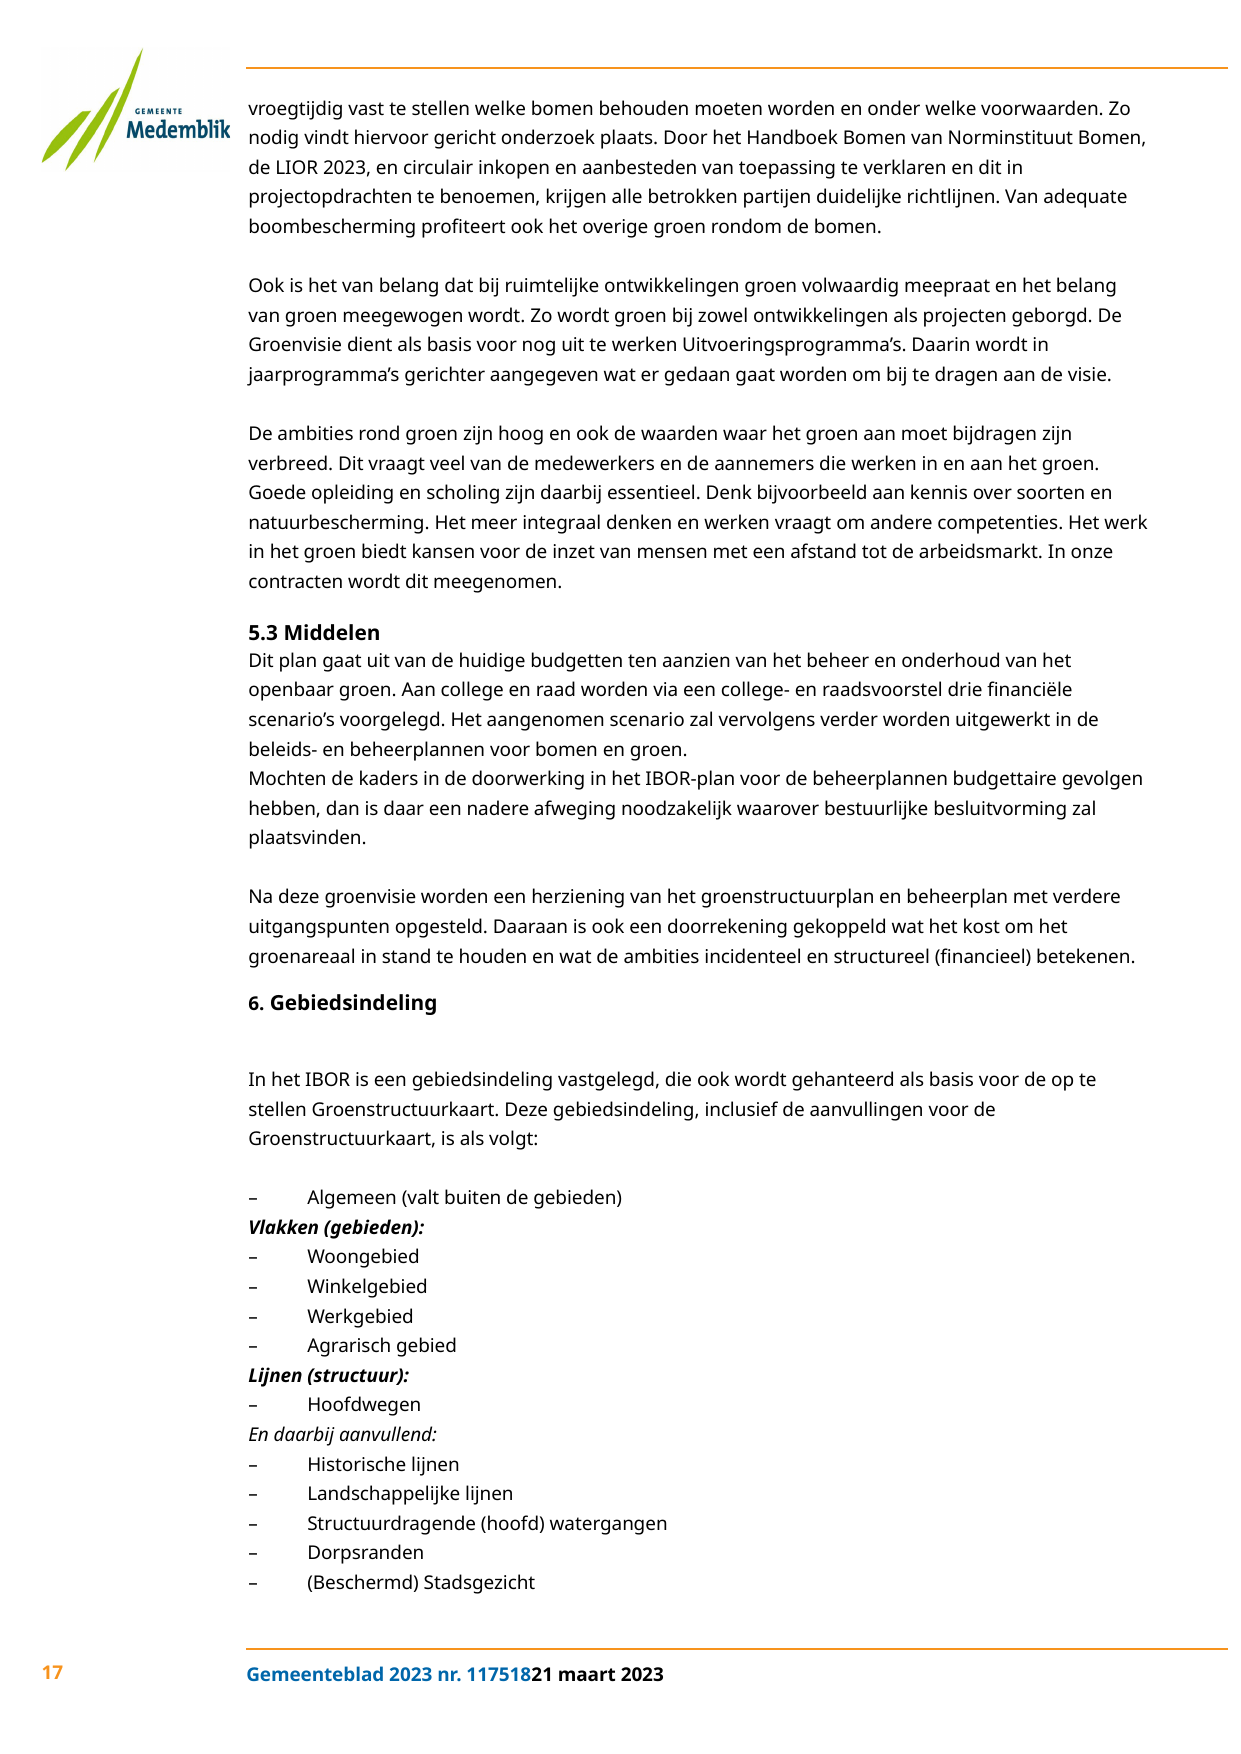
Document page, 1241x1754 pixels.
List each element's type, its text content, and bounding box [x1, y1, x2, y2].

text In het IBOR is een gebiedsindeling vastgelegd, die ook wordt gehanteerd als basis voor de op te stellen Groenstructuurkaart. Deze gebiedsindeling, inclusief de aanvullingen voor de Groenstructuurkaart, is als volgt: [248, 1066, 1152, 1151]
list Historische lijnen [248, 1451, 1152, 1476]
list Dorpsranden [248, 1539, 1152, 1565]
text vroegtijdig vast te stellen welke bomen behouden moeten worden en onder welke voorwaarden. Zo nodig vindt hiervoor gericht onderzoek plaats. Door het Handboek Bomen van Norminstituut Bomen, de LIOR 2023, en circulair inkopen en aanbesteden van toepassing te verklaren en dit in projectopdrachten te benoemen, krijgen alle betrokken partijen duidelijke richtlijnen. Van adequate boombescherming profiteert ook het overige groen rondom de bomen. [248, 95, 1152, 239]
text Ook is het van belang dat bij ruimtelijke ontwikkelingen groen volwaardig meepraat en het belang van groen meegewogen wordt. Zo wordt groen bij zowel ontwikkelingen als projecten geborgd. De Groenvisie dient als basis voor nog uit te werken Uitvoeringsprogramma’s. Daarin wordt in jaarprogramma’s gerichter aangegeven wat er gedaan gaat worden om bij te dragen aan de visie. [248, 272, 1152, 387]
list Landschappelijke lijnen [248, 1480, 1152, 1506]
text 6. Gebiedsindeling [248, 988, 1152, 1017]
list Woongebied [248, 1244, 1152, 1269]
text De ambities rond groen zijn hoog en ook de waarden waar het groen aan moet bijdragen zijn verbreed. Dit vraagt veel van de medewerkers en de aannemers die werken in en aan het groen. Goede opleiding en scholing zijn daarbij essentieel. Denk bijvoorbeeld aan kennis over soorten en natuurbescherming. Het meer integraal denken en werken vraagt om andere competenties. Het werk in het groen biedt kansen voor de inzet van mensen met een afstand tot de arbeidsmarkt. In onze contracten wordt dit meegenomen. [248, 420, 1152, 594]
list Winkelgebied [248, 1273, 1152, 1299]
list Algemeen (valt buiten de gebieden) [248, 1184, 1152, 1210]
text 5.3 Middelen [248, 618, 1152, 647]
text Mochten de kaders in de doorwerking in het IBOR-plan voor de beheerplannen budgettaire gevolgen hebben, dan is daar een nadere afweging noodzakelijk waarover bestuurlijke besluitvorming zal plaatsvinden. [248, 765, 1152, 850]
list Werkgebied [248, 1303, 1152, 1328]
text Vlakken (gebieden): [248, 1214, 1152, 1240]
list Structuurdragende (hoofd) watergangen [248, 1510, 1152, 1536]
text En daarbij aanvullend: [248, 1421, 1152, 1447]
text Na deze groenvisie worden een herziening van het groenstructuurplan en beheerplan met verdere uitgangspunten opgesteld. Daaraan is ook een doorrekening gekoppeld wat het kost om het groenareaal in stand te houden en wat de ambities incidenteel en structureel (financieel) betekenen. [248, 884, 1152, 968]
list Agrarisch gebied [248, 1332, 1152, 1358]
picture [41, 47, 231, 172]
text Lijnen (structuur): [248, 1362, 1152, 1388]
list Hoofdwegen [248, 1392, 1152, 1417]
text Dit plan gaat uit van de huidige budgetten ten aanzien van het beheer en onderhoud van het openbaar groen. Aan college en raad worden via een college- en raadsvoorstel drie financiële scenario’s voorgelegd. Het aangenomen scenario zal vervolgens verder worden uitgewerkt in de beleids- en beheerplannen voor bomen en groen. [248, 647, 1152, 761]
list (Beschermd) Stadsgezicht [248, 1569, 1152, 1595]
